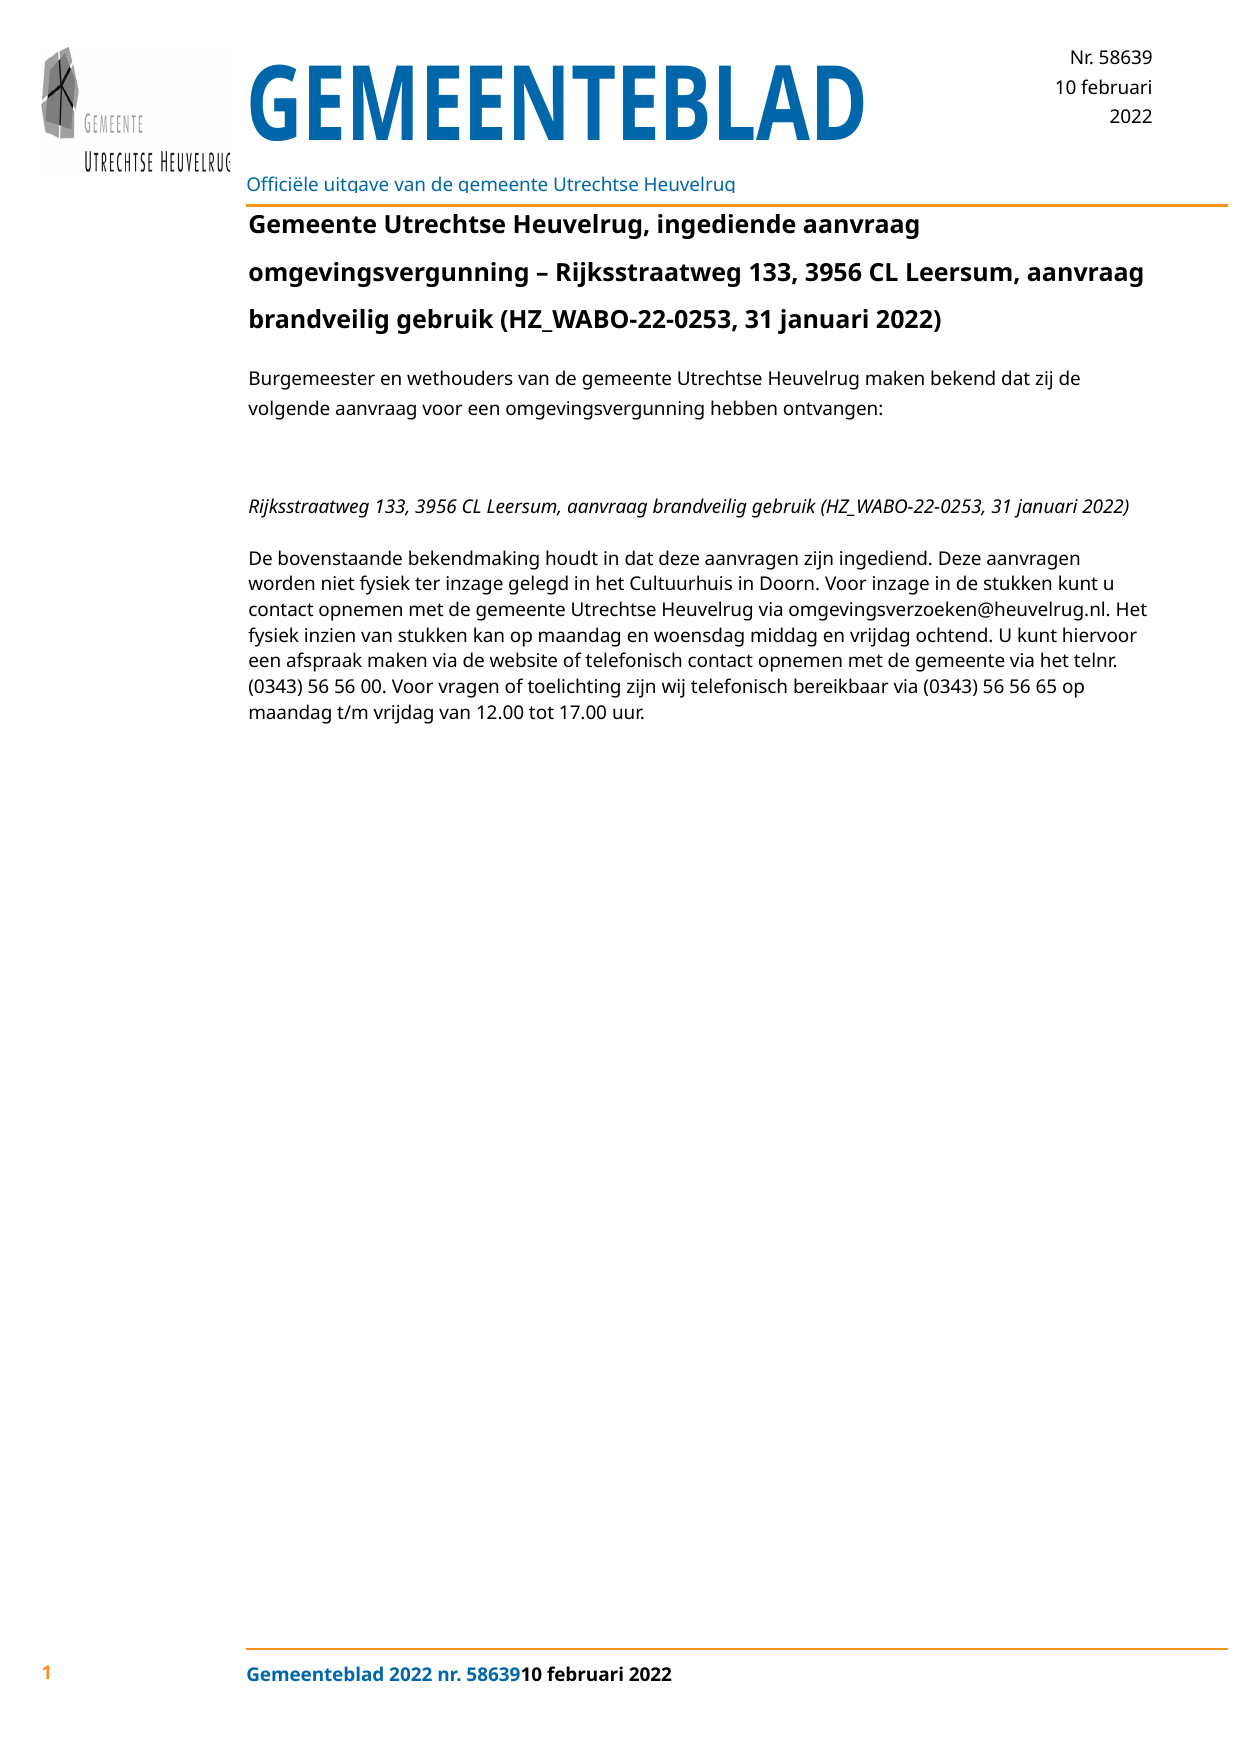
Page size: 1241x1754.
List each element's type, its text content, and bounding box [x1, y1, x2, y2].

picture [41, 47, 231, 172]
text Rijksstraatweg 133, 3956 CL Leersum, aanvraag brandveilig gebruik (HZ_WABO-22-0253, 31 januari 2022) [248, 493, 1152, 519]
text De bovenstaande bekendmaking houdt in dat deze aanvragen zijn ingediend. Deze aanvragen worden niet fysiek ter inzage gelegd in het Cultuurhuis in Doorn. Voor inzage in de stukken kunt u contact opnemen met de gemeente Utrechtse Heuvelrug via omgevingsverzoeken@heuvelrug.nl. Het fysiek inzien van stukken kan op maandag en woensdag middag en vrijdag ochtend. U kunt hiervoor een afspraak maken via de website of telefonisch contact opnemen met de gemeente via het telnr. (0343) 56 56 00. Voor vragen of toelichting zijn wij telefonisch bereikbaar via (0343) 56 56 65 op maandag t/m vrijdag van 12.00 tot 17.00 uur. [248, 545, 1152, 725]
text Burgemeester en wethouders van de gemeente Utrechtse Heuvelrug maken bekend dat zij de volgende aanvraag voor een omgevingsvergunning hebben ontvangen: [248, 366, 1152, 421]
text Gemeente Utrechtse Heuvelrug, ingediende aanvraag omgevingsvergunning – Rijksstraatweg 133, 3956 CL Leersum, aanvraag brandveilig gebruik (HZ_WABO-22-0253, 31 januari 2022) [248, 207, 1152, 336]
